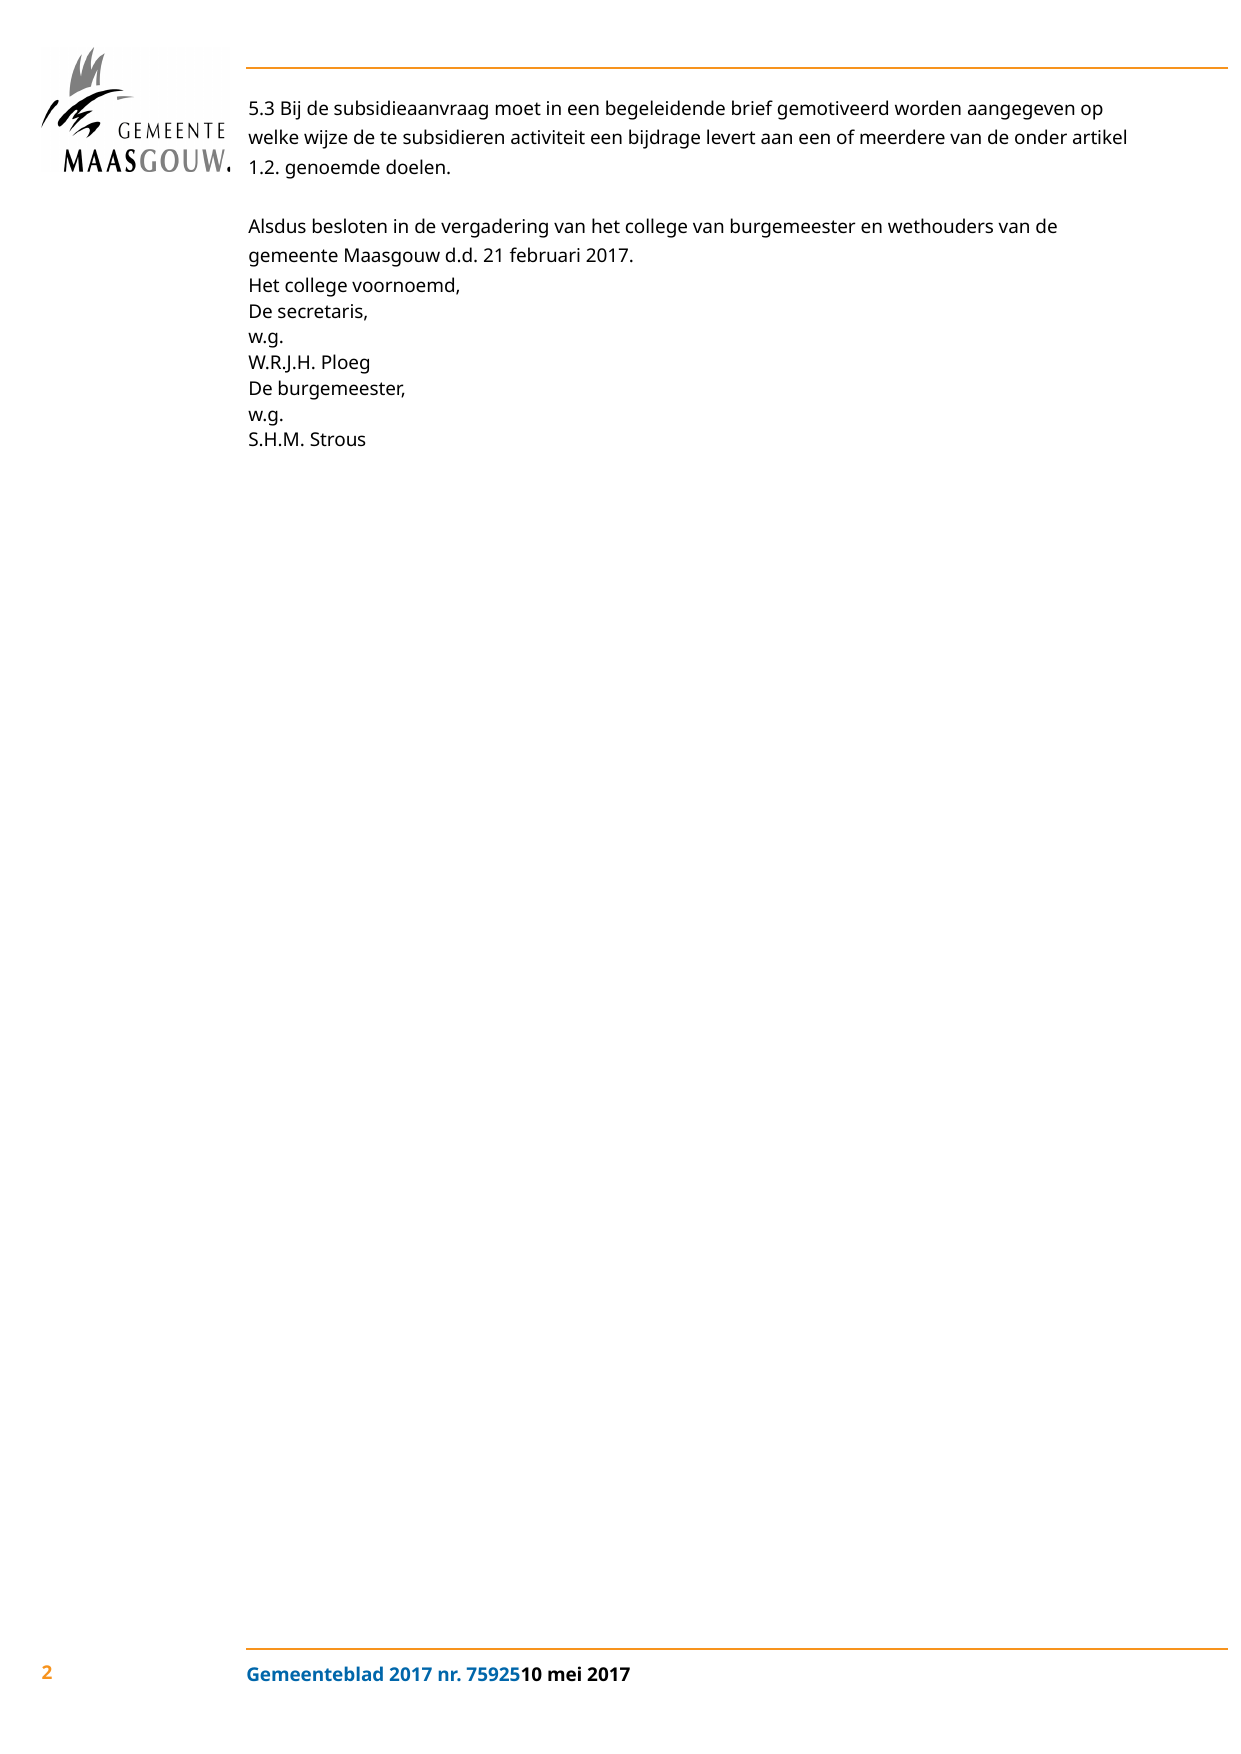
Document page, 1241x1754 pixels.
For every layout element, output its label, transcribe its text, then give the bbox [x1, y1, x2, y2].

text w.g. [248, 324, 1152, 349]
text Alsdus besloten in de vergadering van het college van burgemeester en wethouders van de gemeente Maasgouw d.d. 21 februari 2017. [248, 213, 1152, 268]
picture [41, 47, 231, 172]
text S.H.M. Strous [248, 427, 1152, 452]
text w.g. [248, 401, 1152, 427]
text De secretaris, [248, 298, 1152, 324]
text De burgemeester, [248, 375, 1152, 401]
text W.R.J.H. Ploeg [248, 349, 1152, 375]
text Het college voornoemd, [248, 272, 1152, 298]
text 5.3 Bij de subsidieaanvraag moet in een begeleidende brief gemotiveerd worden aangegeven op welke wijze de te subsidieren activiteit een bijdrage levert aan een of meerdere van de onder artikel 1.2. genoemde doelen. [248, 95, 1152, 180]
